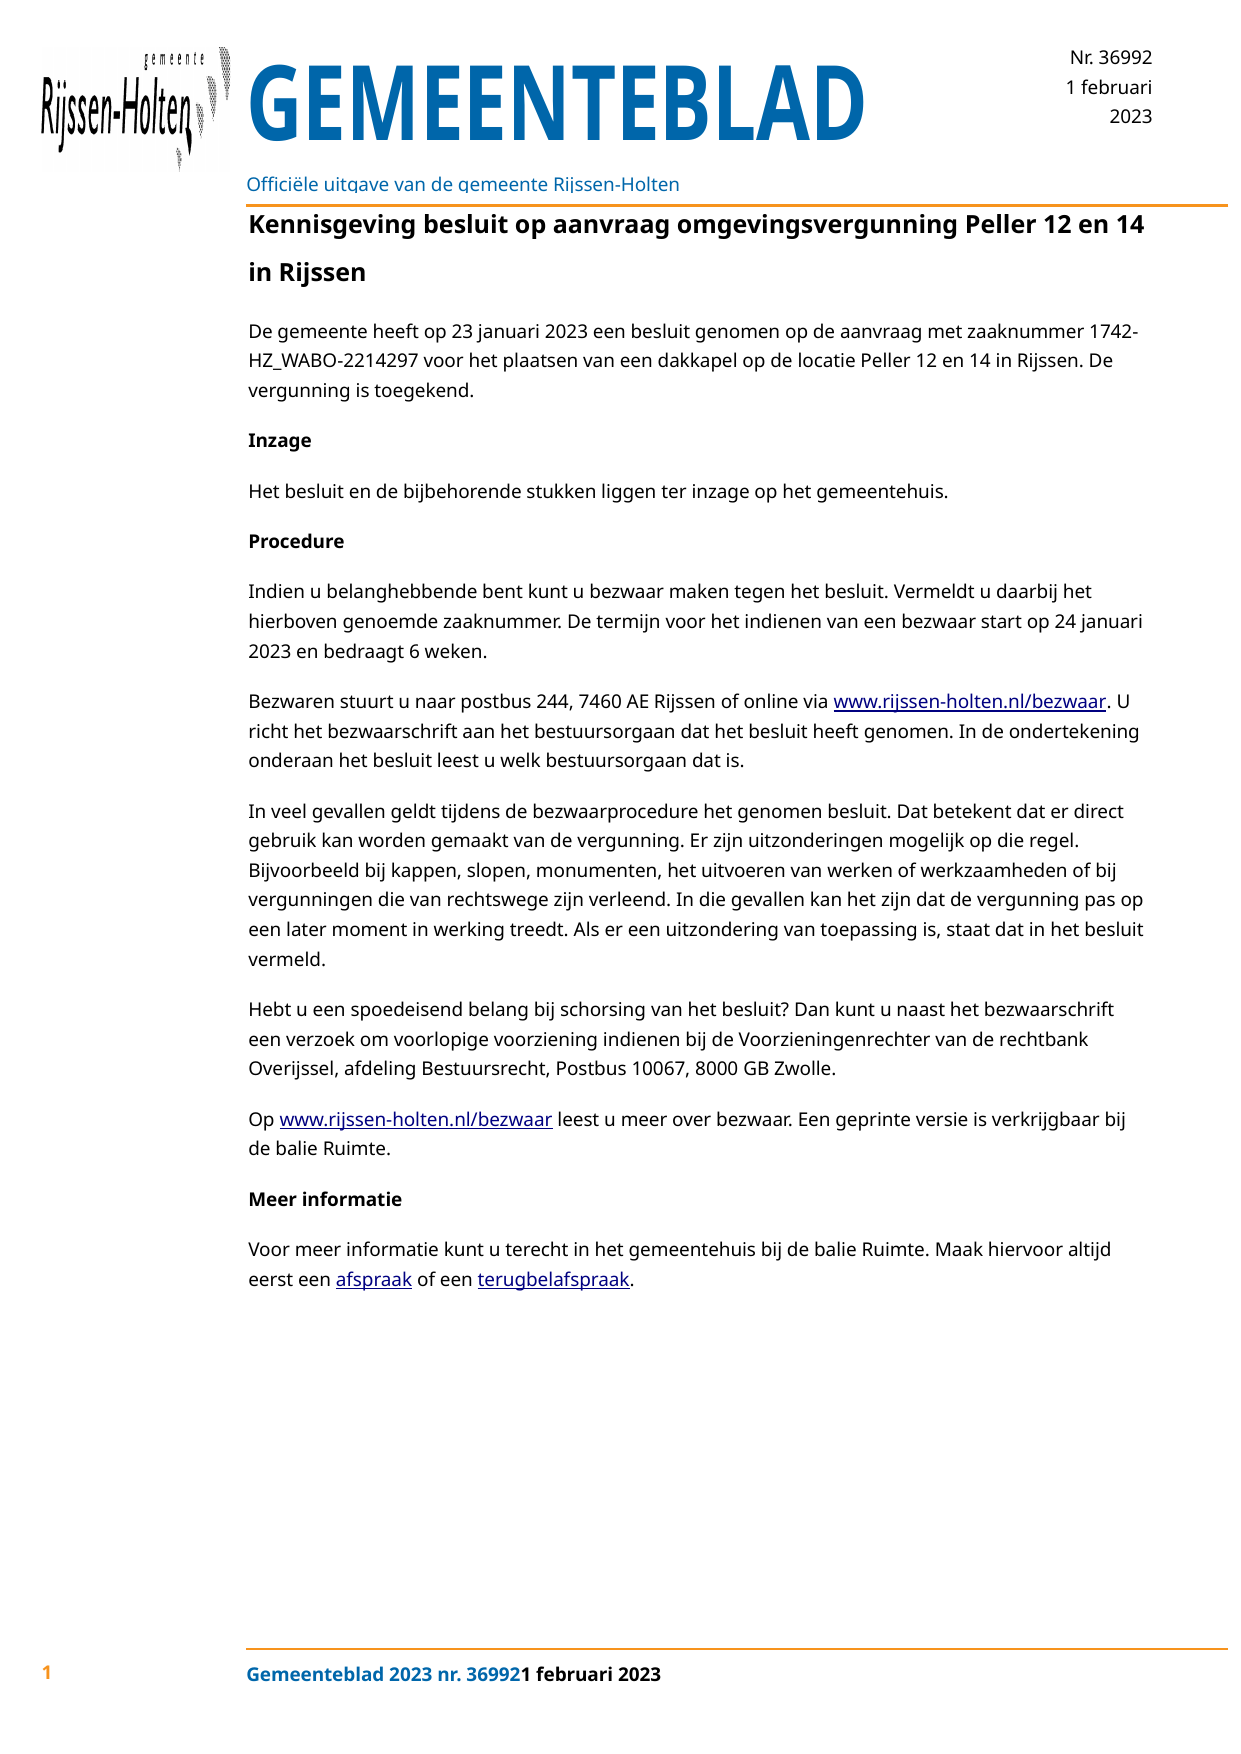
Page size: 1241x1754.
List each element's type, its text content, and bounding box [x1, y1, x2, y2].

text Bezwaren stuurt u naar postbus 244, 7460 AE Rijssen of online via www.rijssen-holten.nl/bezwaar. U richt het bezwaarschrift aan het bestuursorgaan dat het besluit heeft genomen. In de ondertekening onderaan het besluit leest u welk bestuursorgaan dat is. [248, 688, 1152, 773]
text Meer informatie [248, 1186, 1152, 1212]
text Inzage [248, 427, 1152, 453]
text Het besluit en de bijbehorende stukken liggen ter inzage op het gemeentehuis. [248, 478, 1152, 504]
text Op www.rijssen-holten.nl/bezwaar leest u meer over bezwaar. Een geprinte versie is verkrijgbaar bij de balie Ruimte. [248, 1106, 1152, 1161]
text Voor meer informatie kunt u terecht in het gemeentehuis bij de balie Ruimte. Maak hiervoor altijd eerst een afspraak of een terugbelafspraak. [248, 1236, 1152, 1292]
text Indien u belanghebbende bent kunt u bezwaar maken tegen het besluit. Vermeldt u daarbij het hierboven genoemde zaaknummer. De termijn voor het indienen van een bezwaar start op 24 januari 2023 en bedraagt 6 weken. [248, 579, 1152, 664]
text Hebt u een spoedeisend belang bij schorsing van het besluit? Dan kunt u naast het bezwaarschrift een verzoek om voorlopige voorziening indienen bij de Voorzieningenrechter van de rechtbank Overijssel, afdeling Bestuursrecht, Postbus 10067, 8000 GB Zwolle. [248, 996, 1152, 1081]
text De gemeente heeft op 23 januari 2023 een besluit genomen op de aanvraag met zaaknummer 1742-HZ_WABO-2214297 voor het plaatsen van een dakkapel op de locatie Peller 12 en 14 in Rijssen. De vergunning is toegekend. [248, 318, 1152, 403]
picture [41, 47, 231, 172]
text Kennisgeving besluit op aanvraag omgevingsvergunning Peller 12 en 14 in Rijssen [248, 207, 1152, 288]
text Procedure [248, 528, 1152, 554]
text In veel gevallen geldt tijdens de bezwaarprocedure het genomen besluit. Dat betekent dat er direct gebruik kan worden gemaakt van de vergunning. Er zijn uitzonderingen mogelijk op die regel. Bijvoorbeeld bij kappen, slopen, monumenten, het uitvoeren van werken of werkzaamheden of bij vergunningen die van rechtswege zijn verleend. In die gevallen kan het zijn dat de vergunning pas op een later moment in werking treedt. Als er een uitzondering van toepassing is, staat dat in het besluit vermeld. [248, 798, 1152, 972]
